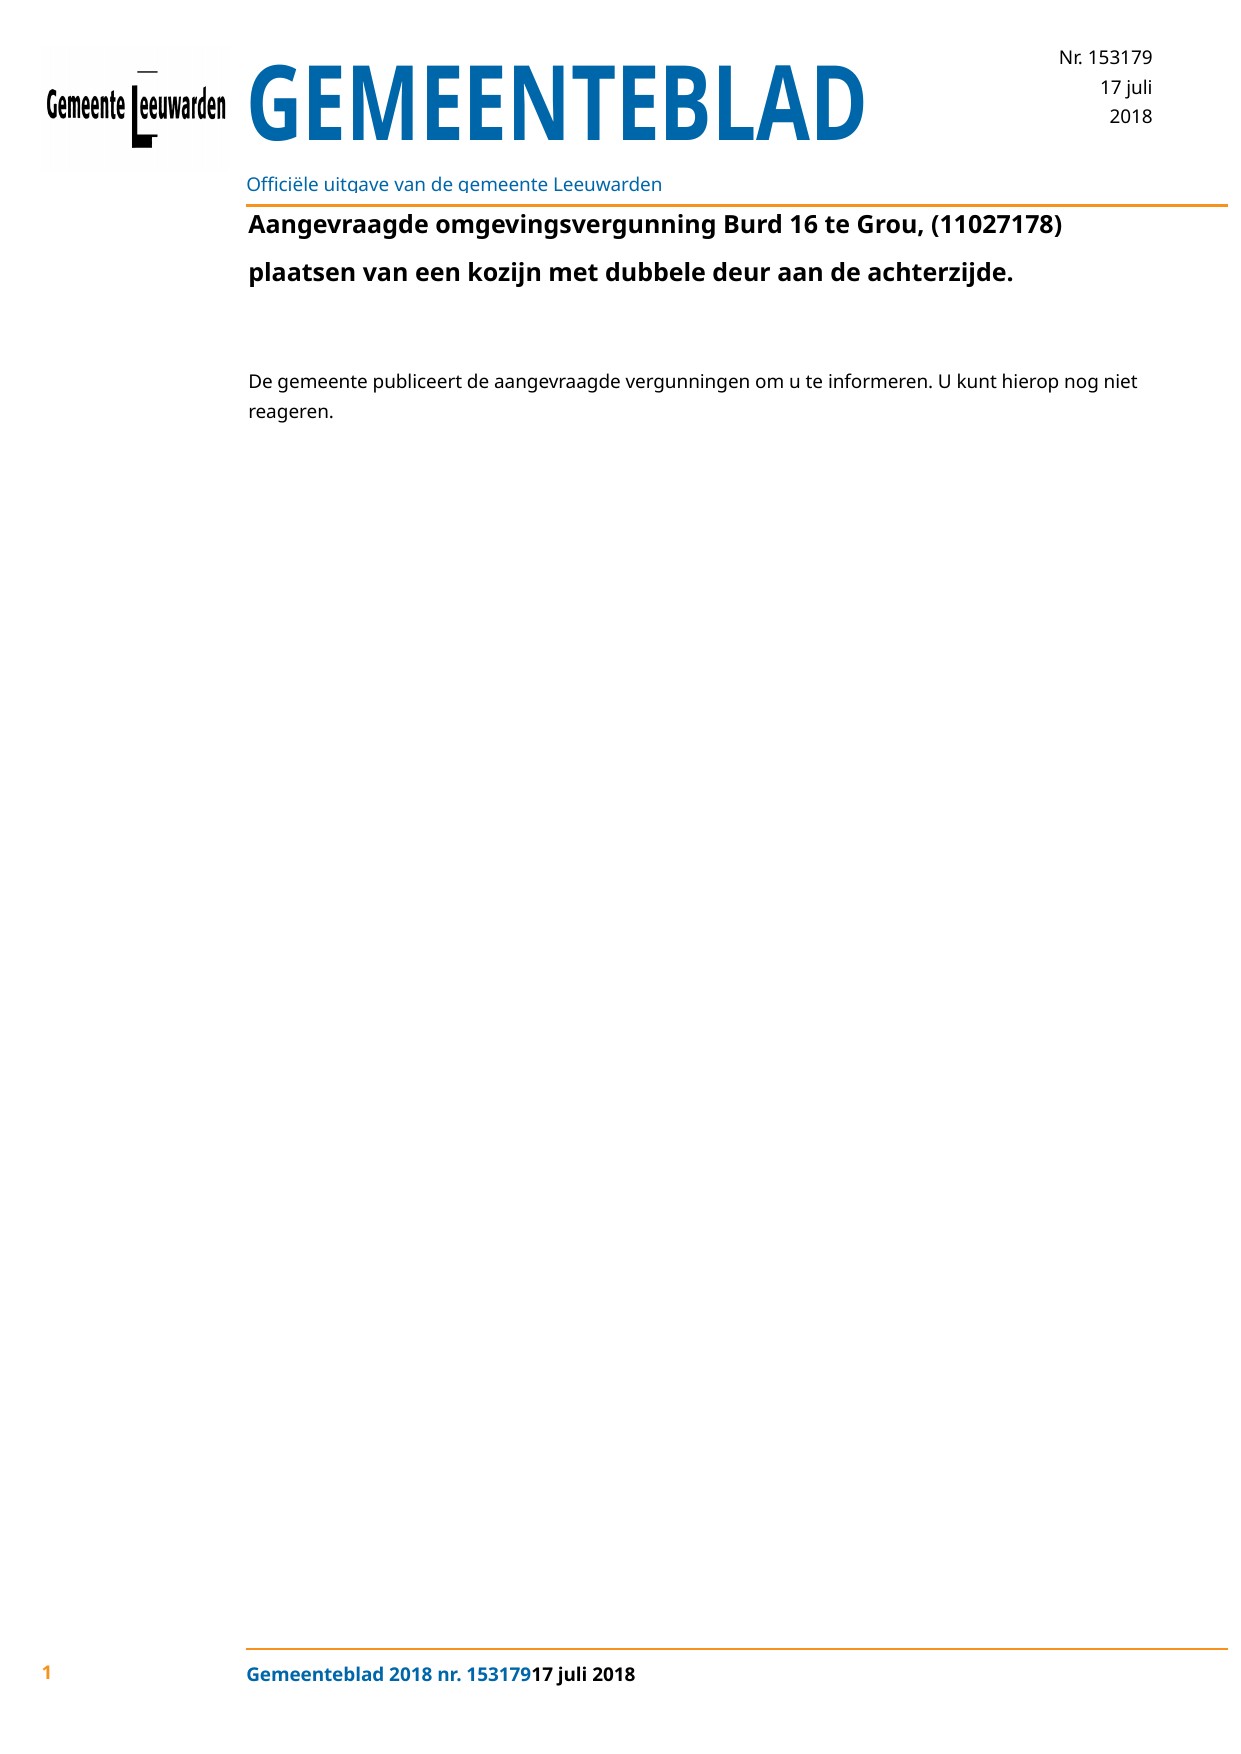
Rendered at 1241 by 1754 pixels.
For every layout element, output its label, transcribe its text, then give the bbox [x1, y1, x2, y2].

text De gemeente publiceert de aangevraagde vergunningen om u te informeren. U kunt hierop nog niet reageren. [248, 368, 1152, 424]
text Aangevraagde omgevingsvergunning Burd 16 te Grou, (11027178) plaatsen van een kozijn met dubbele deur aan de achterzijde. [248, 207, 1152, 288]
picture [41, 47, 231, 172]
